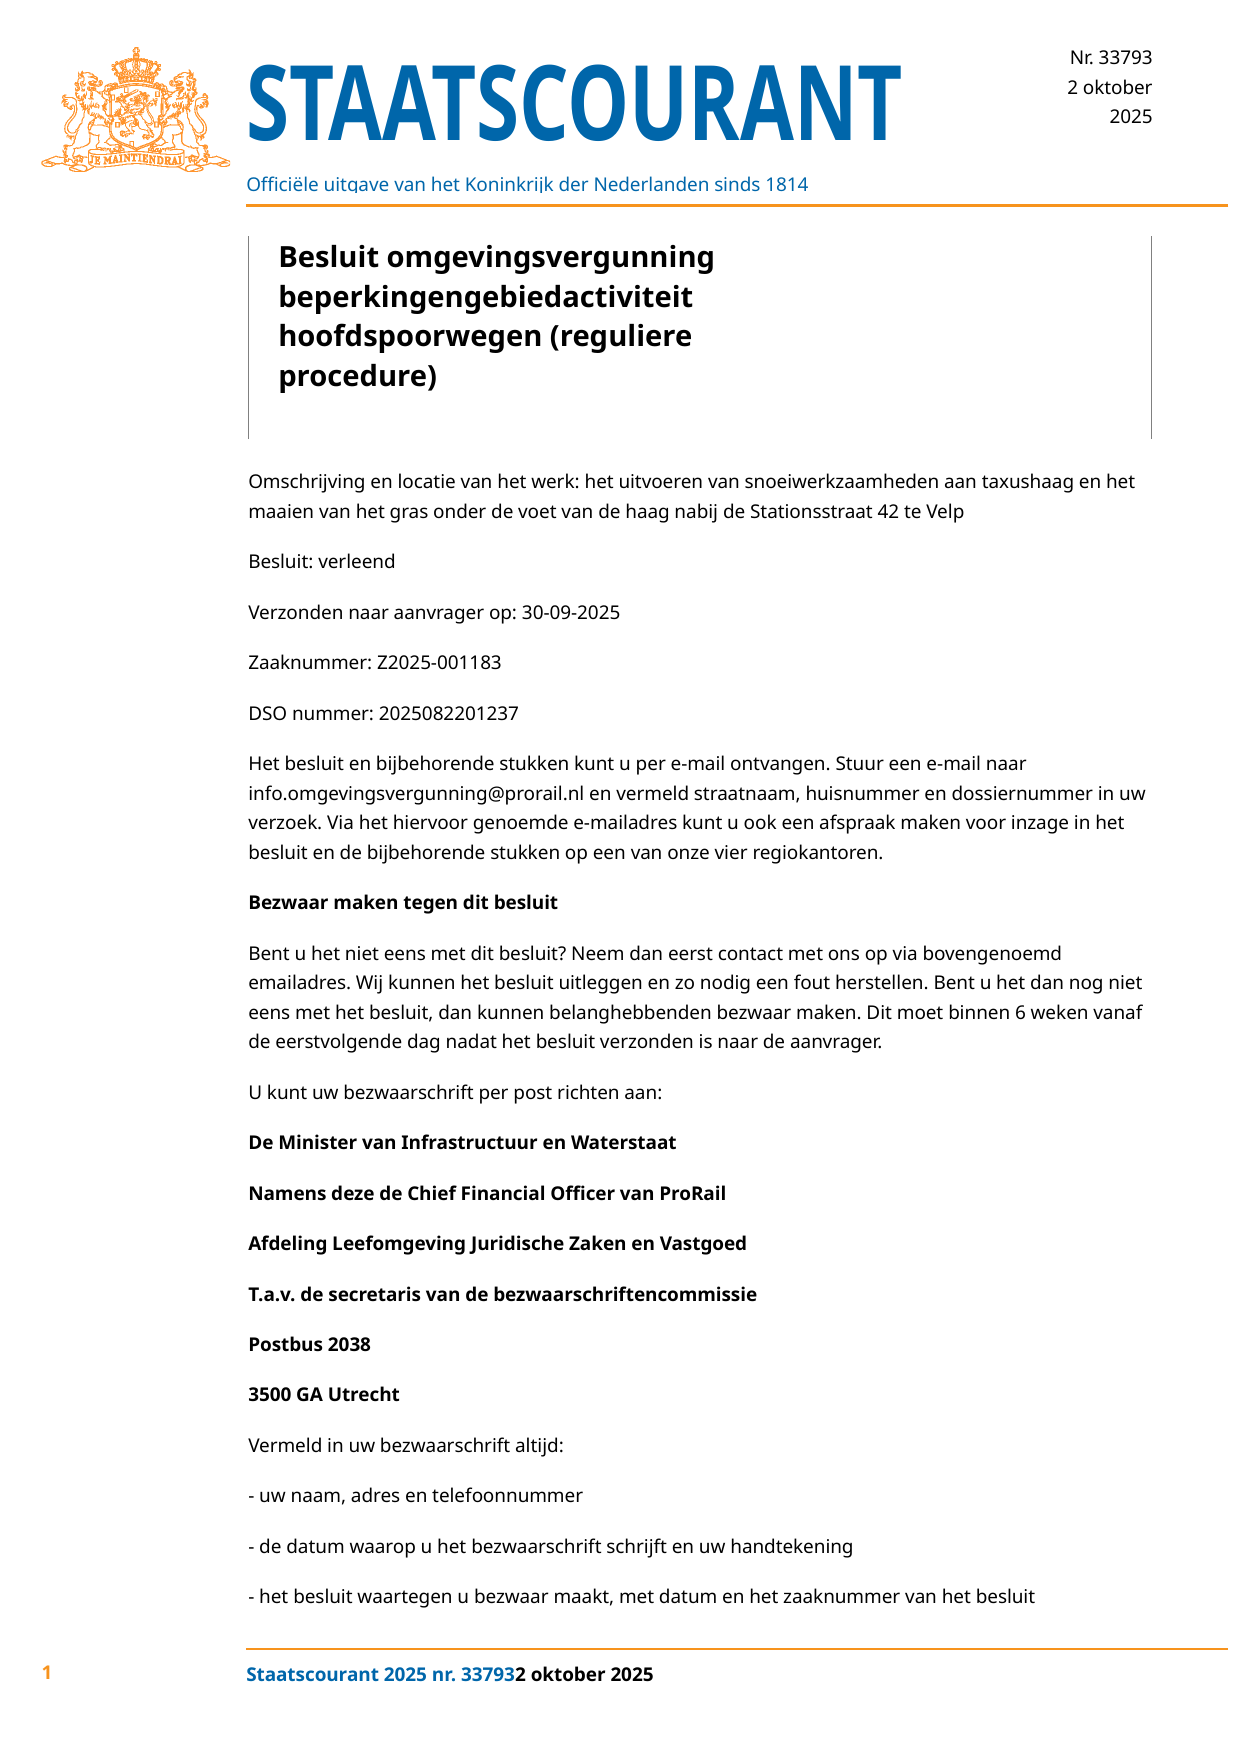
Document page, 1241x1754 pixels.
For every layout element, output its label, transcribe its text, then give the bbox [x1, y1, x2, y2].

text Besluit: verleend [248, 549, 1152, 574]
table_header Besluit omgevingsvergunning beperkingengebiedactiviteit hoofdspoorwegen (reguliere procedure) [249, 236, 850, 439]
text Verzonden naar aanvrager op: 30-09-2025 [248, 599, 1152, 625]
picture [912, 236, 1090, 414]
text DSO nummer: 2025082201237 [248, 700, 1152, 726]
text Bezwaar maken tegen dit besluit [248, 889, 1152, 915]
table_header [850, 236, 912, 413]
text De Minister van Infrastructuur en Waterstaat [248, 1129, 1152, 1155]
text - de datum waarop u het bezwaarschrift schrijft en uw handtekening [248, 1533, 1152, 1558]
picture [41, 47, 231, 172]
text - uw naam, adres en telefoonnummer [248, 1482, 1152, 1508]
table_header [850, 414, 1151, 439]
text Bent u het niet eens met dit besluit? Neem dan eerst contact met ons op via bovengenoemd emailadres. Wij kunnen het besluit uitleggen en zo nodig een fout herstellen. Bent u het dan nog niet eens met het besluit, dan kunnen belanghebbenden bezwaar maken. Dit moet binnen 6 weken vanaf de eerstvolgende dag nadat het besluit verzonden is naar de aanvrager. [248, 940, 1152, 1054]
text Het besluit en bijbehorende stukken kunt u per e-mail ontvangen. Stuur een e-mail naar info.omgevingsvergunning@prorail.nl en vermeld straatnaam, huisnummer en dossiernummer in uw verzoek. Via het hiervoor genoemde e-mailadres kunt u ook een afspraak maken voor inzage in het besluit en de bijbehorende stukken op een van onze vier regiokantoren. [248, 750, 1152, 865]
text 3500 GA Utrecht [248, 1382, 1152, 1407]
text U kunt uw bezwaarschrift per post richten aan: [248, 1079, 1152, 1105]
text Zaaknummer: Z2025-001183 [248, 649, 1152, 675]
text Omschrijving en locatie van het werk: het uitvoeren van snoeiwerkzaamheden aan taxushaag en het maaien van het gras onder de voet van de haag nabij de Stationsstraat 42 te Velp [248, 469, 1152, 524]
text Namens deze de Chief Financial Officer van ProRail [248, 1180, 1152, 1206]
table_header [1090, 236, 1151, 413]
text Vermeld in uw bezwaarschrift altijd: [248, 1432, 1152, 1458]
text - het besluit waartegen u bezwaar maakt, met datum en het zaaknummer van het besluit [248, 1583, 1152, 1609]
text T.a.v. de secretaris van de bezwaarschriftencommissie [248, 1281, 1152, 1306]
text Postbus 2038 [248, 1331, 1152, 1357]
text Afdeling Leefomgeving Juridische Zaken en Vastgoed [248, 1230, 1152, 1256]
